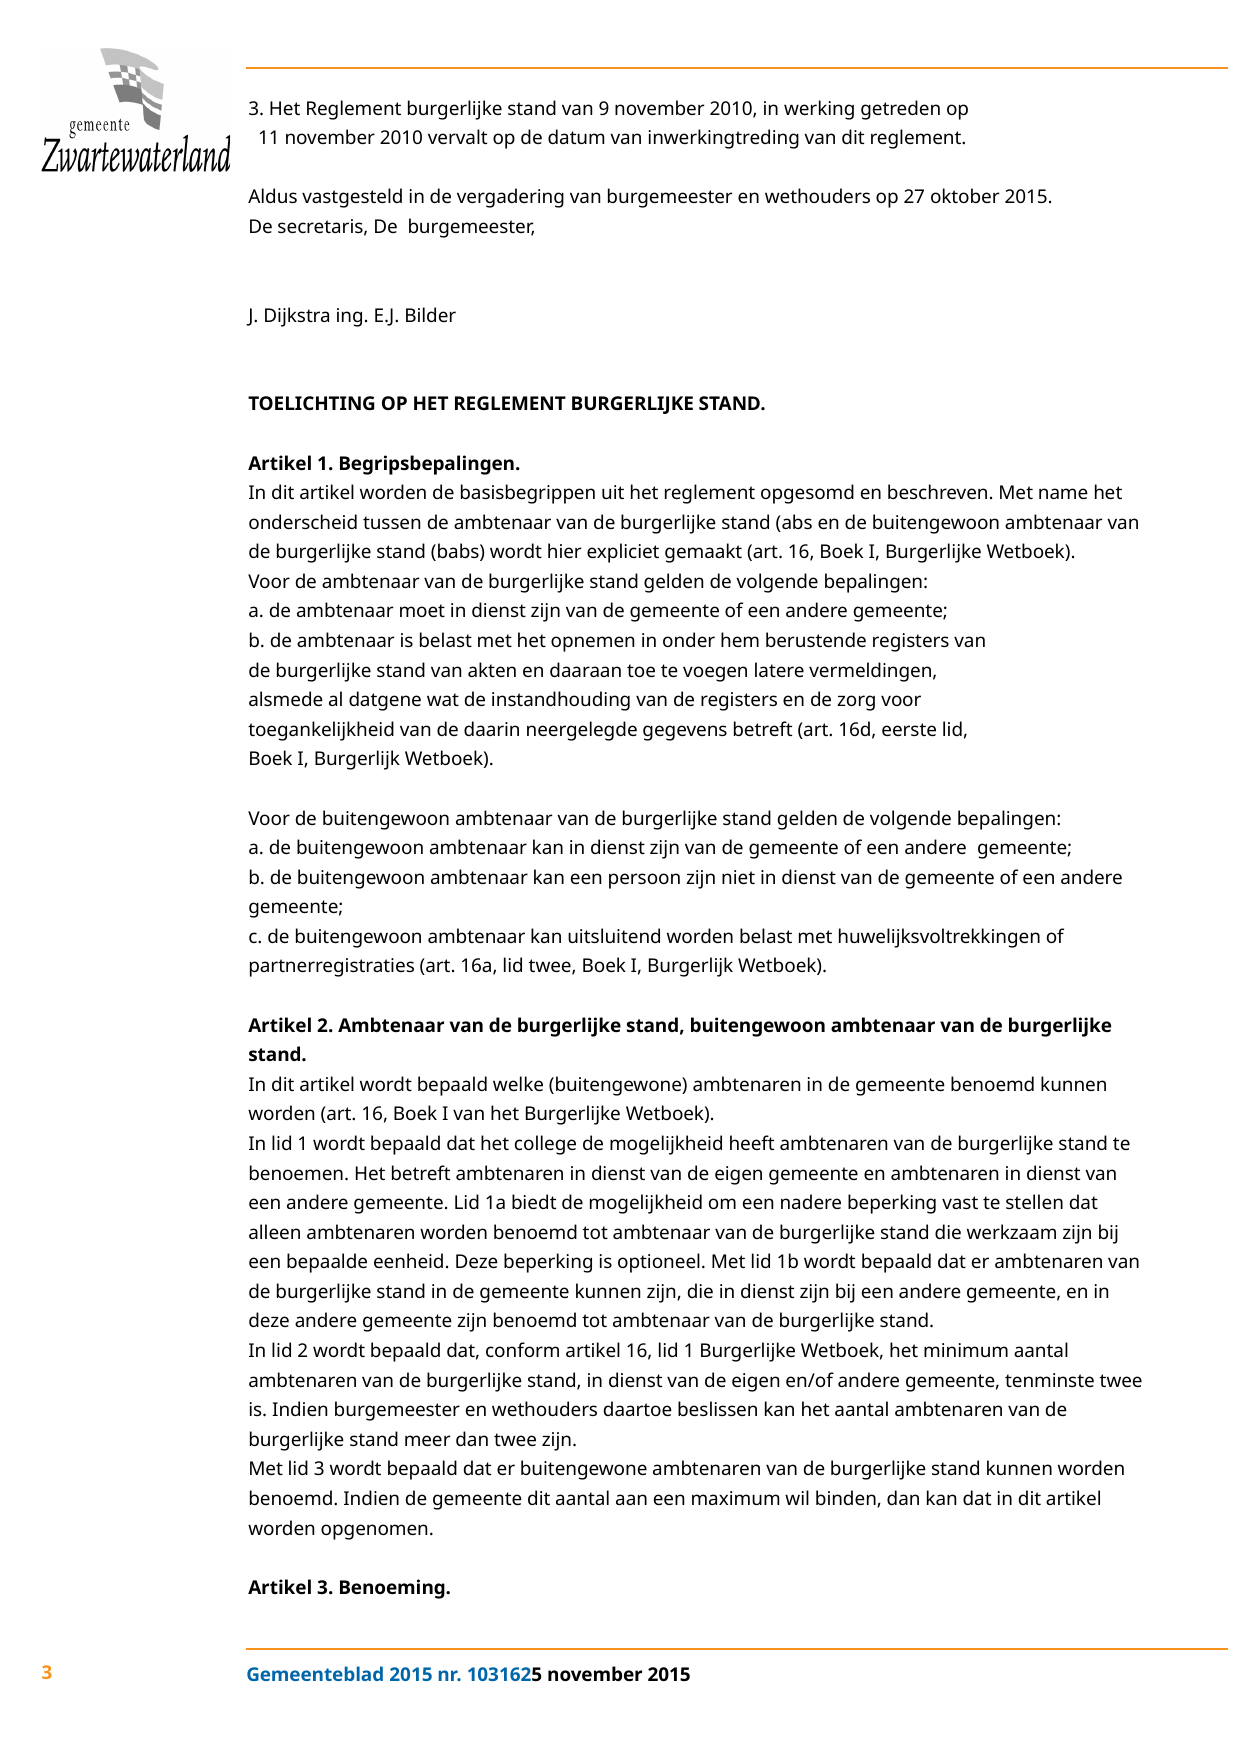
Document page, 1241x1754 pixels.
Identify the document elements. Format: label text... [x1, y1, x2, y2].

text c. de buitengewoon ambtenaar kan uitsluitend worden belast met huwelijksvoltrekkingen of [248, 923, 1152, 949]
text b. de buitengewoon ambtenaar kan een persoon zijn niet in dienst van de gemeente of een andere [248, 864, 1152, 890]
text Voor de ambtenaar van de burgerlijke stand gelden de volgende bepalingen: [248, 568, 1152, 594]
text gemeente; [248, 893, 1152, 919]
text Met lid 3 wordt bepaald dat er buitengewone ambtenaren van de burgerlijke stand kunnen worden benoemd. Indien de gemeente dit aantal aan een maximum wil binden, dan kan dat in dit artikel worden opgenomen. [248, 1456, 1152, 1541]
text De secretaris, De burgemeester, [248, 213, 1152, 239]
text de burgerlijke stand van akten en daaraan toe te voegen latere vermeldingen, [248, 657, 1152, 683]
text J. Dijkstra ing. E.J. Bilder [248, 302, 1152, 328]
text In dit artikel wordt bepaald welke (buitengewone) ambtenaren in de gemeente benoemd kunnen worden (art. 16, Boek I van het Burgerlijke Wetboek). [248, 1071, 1152, 1126]
text Artikel 1. Begripsbepalingen. [248, 450, 1152, 476]
text partnerregistraties (art. 16a, lid twee, Boek I, Burgerlijk Wetboek). [248, 953, 1152, 978]
text toegankelijkheid van de daarin neergelegde gegevens betreft (art. 16d, eerste lid, [248, 716, 1152, 742]
text a. de ambtenaar moet in dienst zijn van de gemeente of een andere gemeente; [248, 598, 1152, 623]
text Artikel 2. Ambtenaar van de burgerlijke stand, buitengewoon ambtenaar van de burgerlijke stand. [248, 1012, 1152, 1067]
text Aldus vastgesteld in de vergadering van burgemeester en wethouders op 27 oktober 2015. [248, 183, 1152, 209]
text alsmede al datgene wat de instandhouding van de registers en de zorg voor [248, 686, 1152, 712]
text Boek I, Burgerlijk Wetboek). [248, 746, 1152, 771]
text Artikel 3. Benoeming. [248, 1574, 1152, 1600]
text 11 november 2010 vervalt op de datum van inwerkingtreding van dit reglement. [248, 124, 1152, 150]
text In lid 2 wordt bepaald dat, conform artikel 16, lid 1 Burgerlijke Wetboek, het minimum aantal ambtenaren van de burgerlijke stand, in dienst van de eigen en/of andere gemeente, tenminste twee is. Indien burgemeester en wethouders daartoe beslissen kan het aantal ambtenaren van de burgerlijke stand meer dan twee zijn. [248, 1337, 1152, 1452]
text Voor de buitengewoon ambtenaar van de burgerlijke stand gelden de volgende bepalingen: [248, 805, 1152, 831]
text In lid 1 wordt bepaald dat het college de mogelijkheid heeft ambtenaren van de burgerlijke stand te benoemen. Het betreft ambtenaren in dienst van de eigen gemeente en ambtenaren in dienst van een andere gemeente. Lid 1a biedt de mogelijkheid om een nadere beperking vast te stellen dat alleen ambtenaren worden benoemd tot ambtenaar van de burgerlijke stand die werkzaam zijn bij een bepaalde eenheid. Deze beperking is optioneel. Met lid 1b wordt bepaald dat er ambtenaren van de burgerlijke stand in de gemeente kunnen zijn, die in dienst zijn bij een andere gemeente, en in deze andere gemeente zijn benoemd tot ambtenaar van de burgerlijke stand. [248, 1130, 1152, 1333]
text In dit artikel worden de basisbegrippen uit het reglement opgesomd en beschreven. Met name het onderscheid tussen de ambtenaar van de burgerlijke stand (abs en de buitengewoon ambtenaar van de burgerlijke stand (babs) wordt hier expliciet gemaakt (art. 16, Boek I, Burgerlijke Wetboek). [248, 479, 1152, 564]
text a. de buitengewoon ambtenaar kan in dienst zijn van de gemeente of een andere gemeente; [248, 834, 1152, 860]
text TOELICHTING OP HET REGLEMENT BURGERLIJKE STAND. [248, 391, 1152, 416]
picture [41, 47, 231, 172]
text b. de ambtenaar is belast met het opnemen in onder hem berustende registers van [248, 627, 1152, 653]
text 3. Het Reglement burgerlijke stand van 9 november 2010, in werking getreden op [248, 95, 1152, 121]
